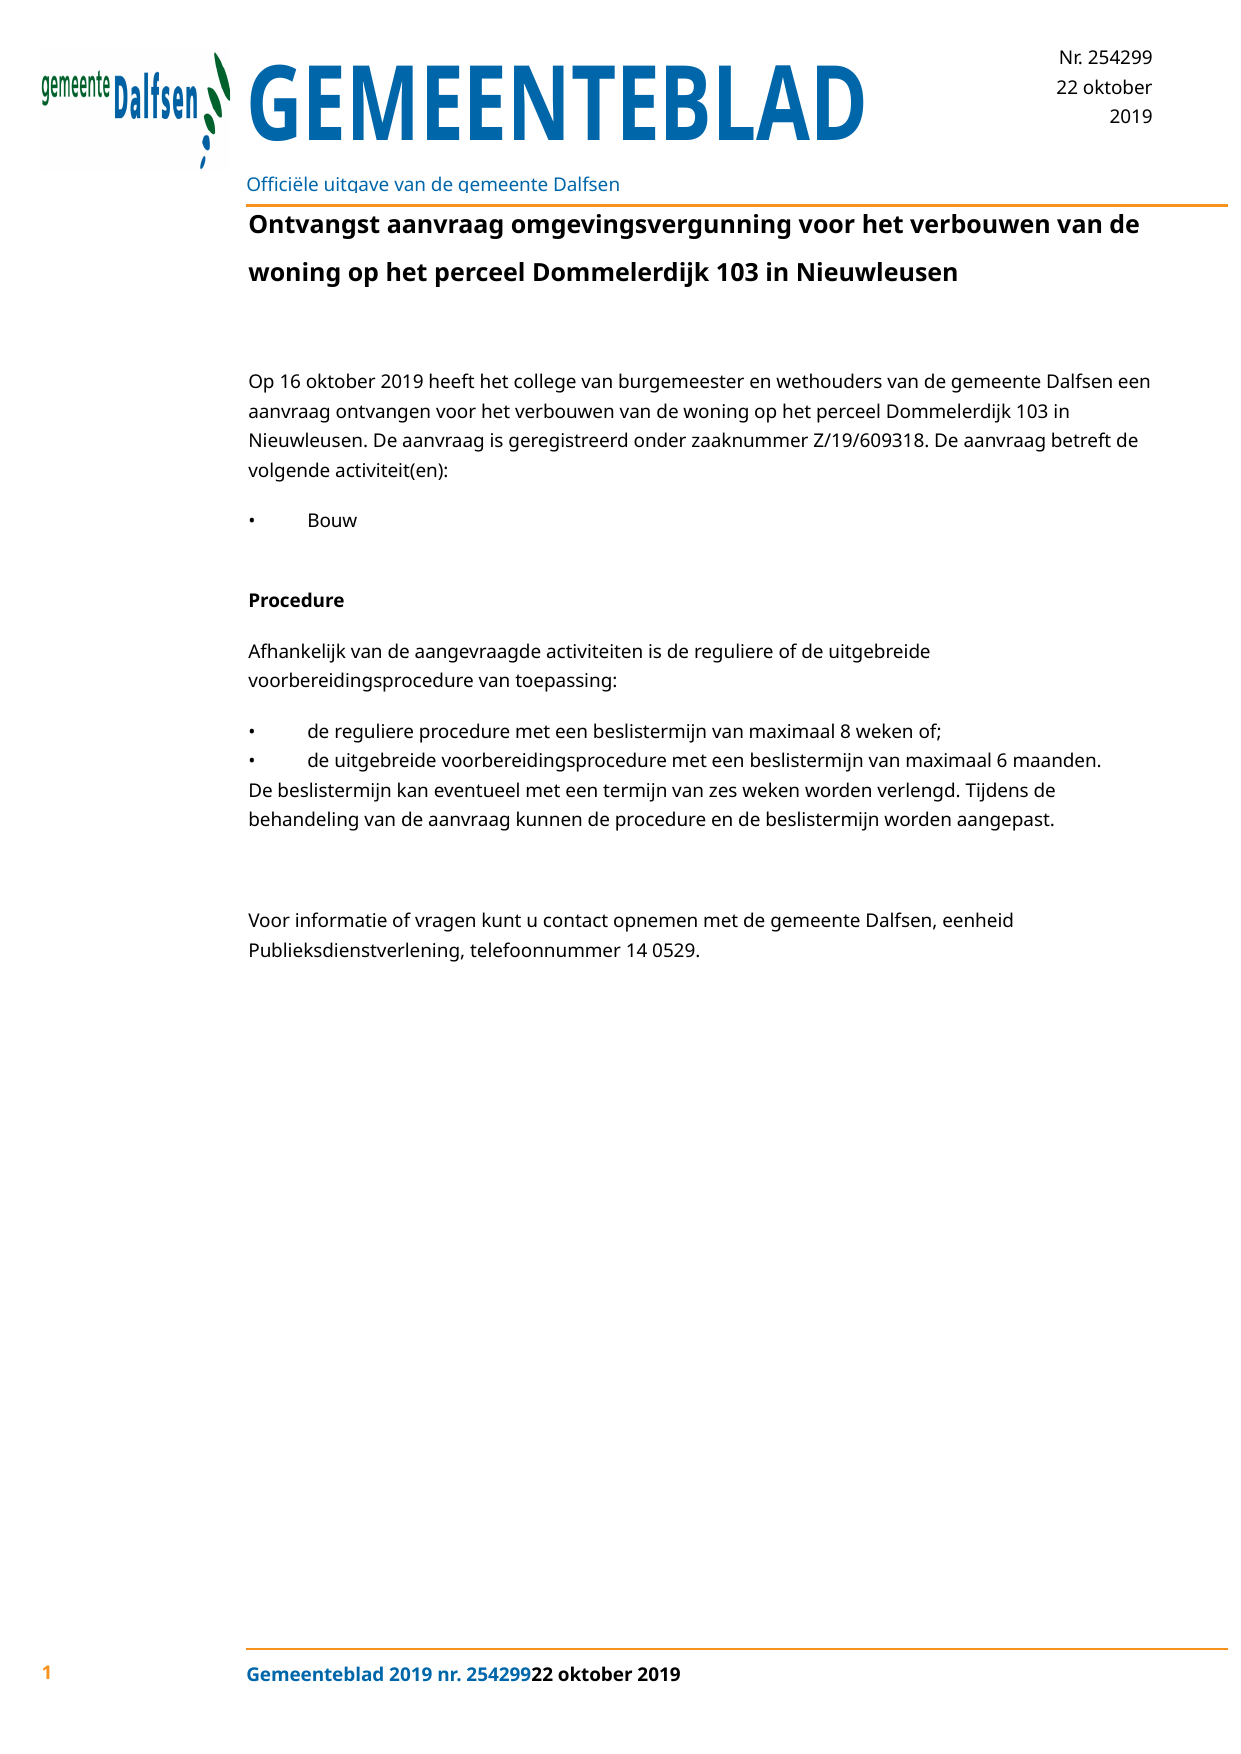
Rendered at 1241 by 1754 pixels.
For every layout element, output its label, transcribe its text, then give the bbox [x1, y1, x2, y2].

text De beslistermijn kan eventueel met een termijn van zes weken worden verlengd. Tijdens de behandeling van de aanvraag kunnen de procedure en de beslistermijn worden aangepast. [248, 777, 1152, 832]
list de reguliere procedure met een beslistermijn van maximaal 8 weken of; [248, 718, 1152, 744]
list Bouw [248, 507, 1152, 533]
text Op 16 oktober 2019 heeft het college van burgemeester en wethouders van de gemeente Dalfsen een aanvraag ontvangen voor het verbouwen van de woning op het perceel Dommelerdijk 103 in Nieuwleusen. De aanvraag is geregistreerd onder zaaknummer Z/19/609318. De aanvraag betreft de volgende activiteit(en): [248, 368, 1152, 483]
text Ontvangst aanvraag omgevingsvergunning voor het verbouwen van de woning op het perceel Dommelerdijk 103 in Nieuwleusen [248, 207, 1152, 288]
text Afhankelijk van de aangevraagde activiteiten is de reguliere of de uitgebreide voorbereidingsprocedure van toepassing: [248, 638, 1152, 693]
text Procedure [248, 587, 1152, 613]
list de uitgebreide voorbereidingsprocedure met een beslistermijn van maximaal 6 maanden. [248, 747, 1152, 773]
text Voor informatie of vragen kunt u contact opnemen met de gemeente Dalfsen, eenheid Publieksdienstverlening, telefoonnummer 14 0529. [248, 907, 1152, 963]
picture [41, 47, 231, 172]
